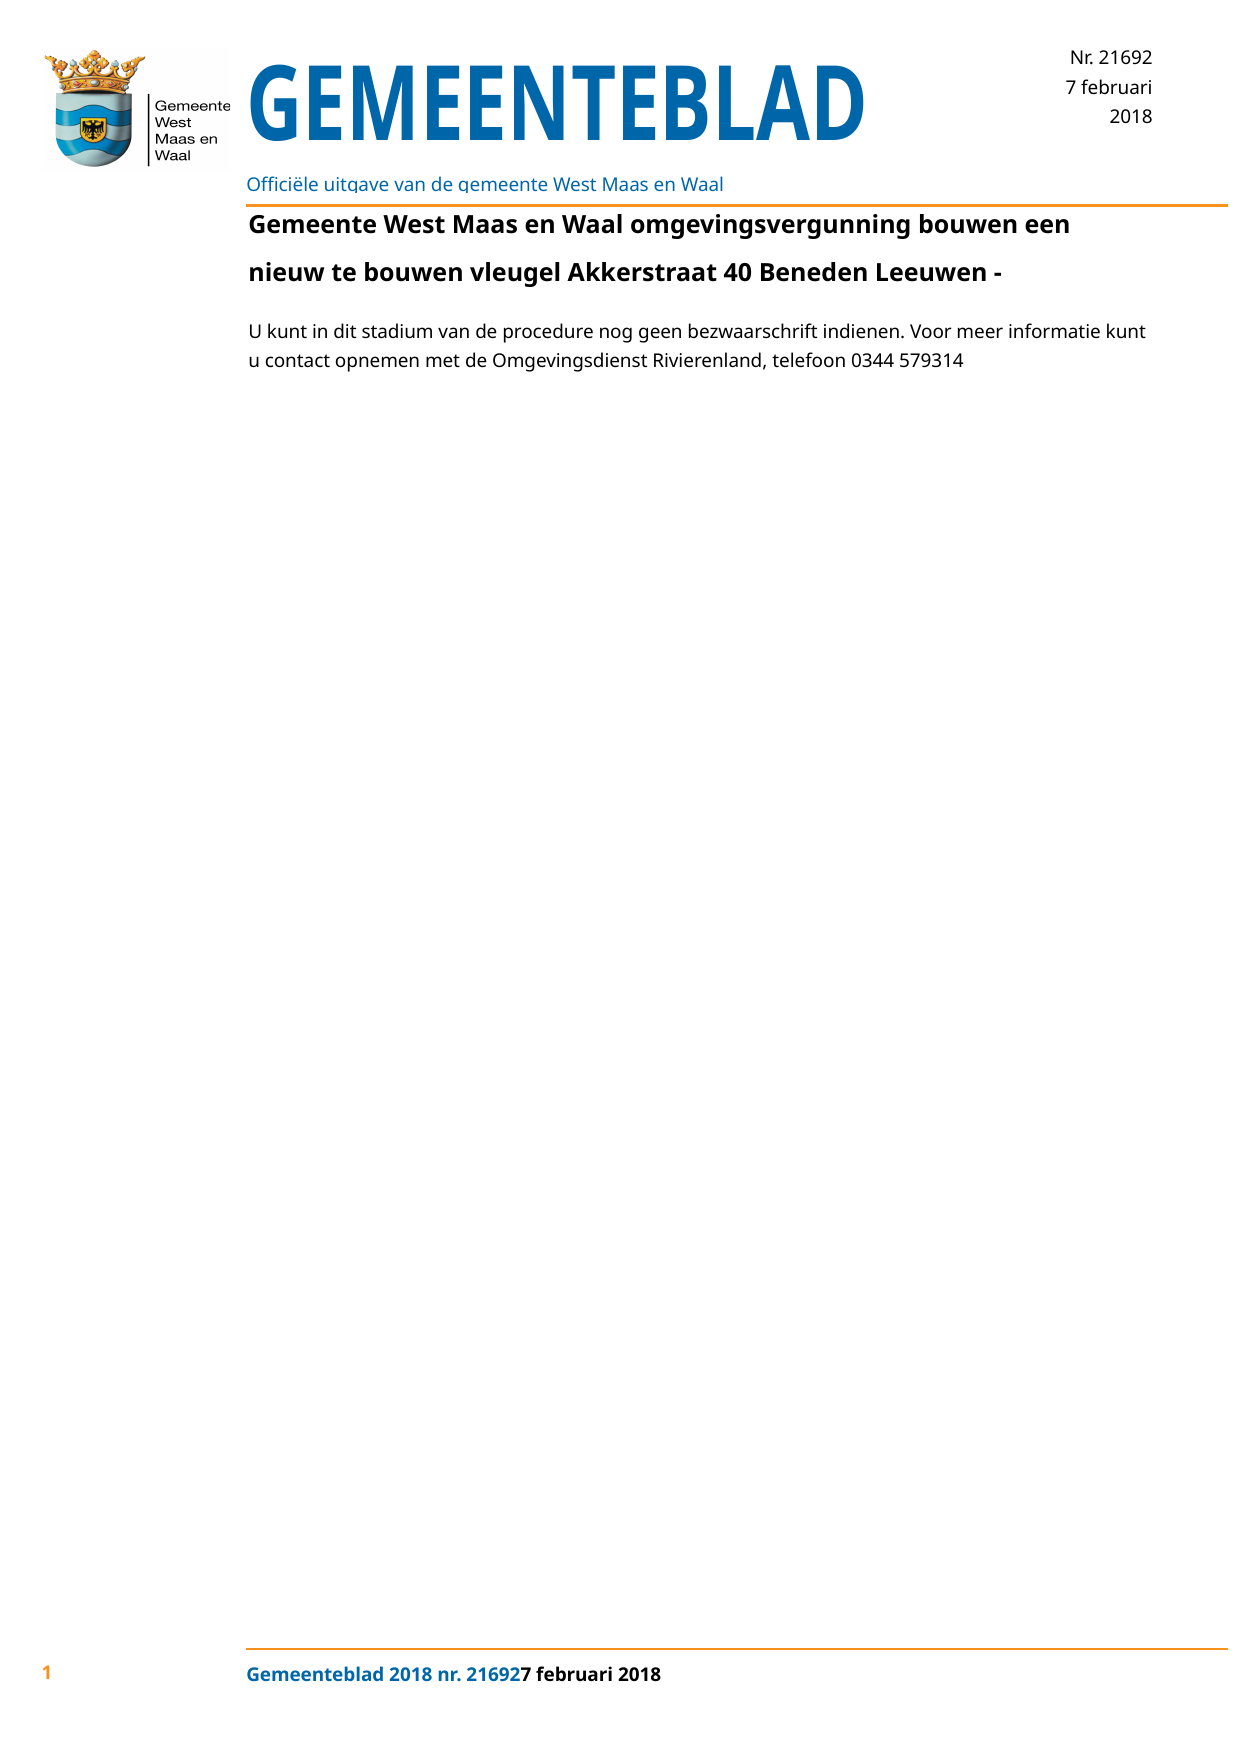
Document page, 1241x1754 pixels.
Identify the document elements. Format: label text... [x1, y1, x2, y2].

text U kunt in dit stadium van de procedure nog geen bezwaarschrift indienen. Voor meer informatie kunt u contact opnemen met de Omgevingsdienst Rivierenland, telefoon 0344 579314 [248, 318, 1152, 373]
picture [41, 47, 231, 172]
text Gemeente West Maas en Waal omgevingsvergunning bouwen een nieuw te bouwen vleugel Akkerstraat 40 Beneden Leeuwen - [248, 207, 1152, 288]
